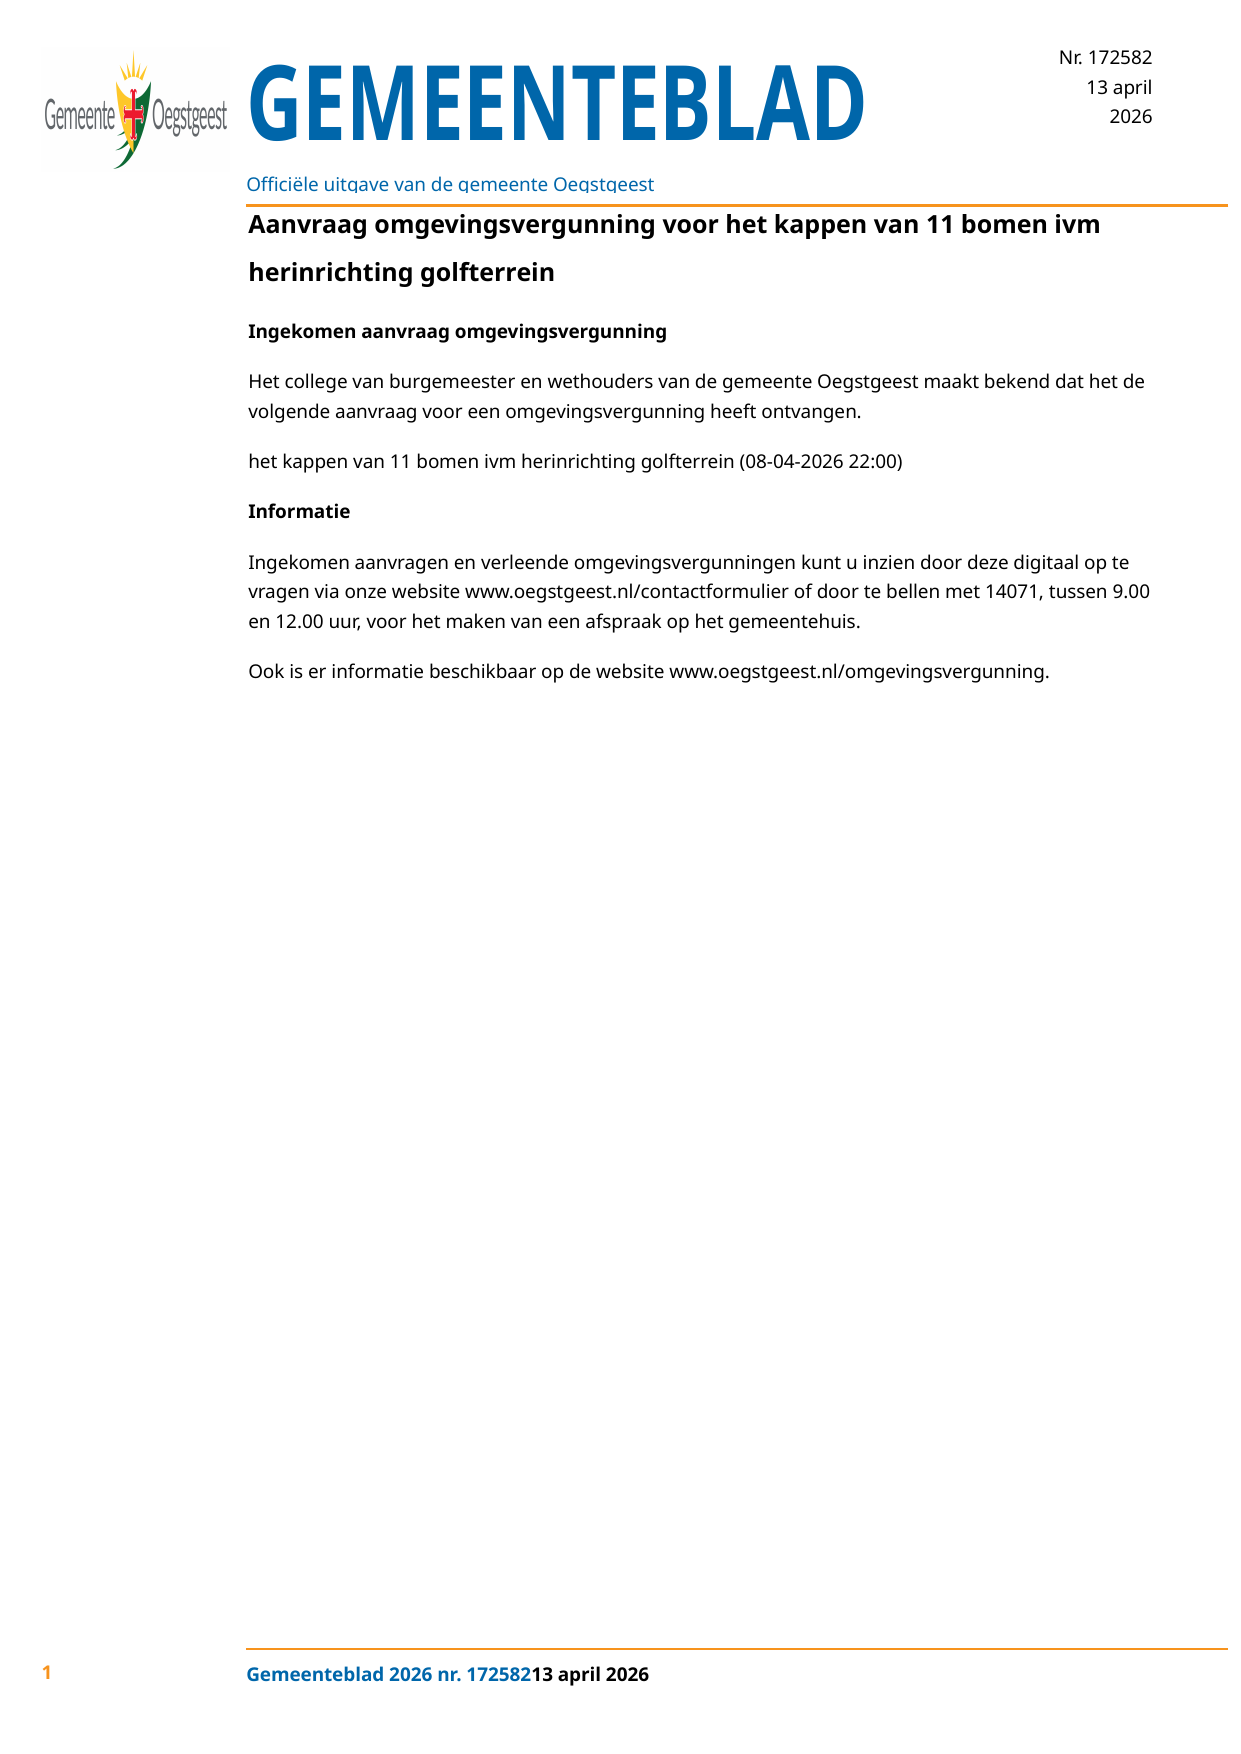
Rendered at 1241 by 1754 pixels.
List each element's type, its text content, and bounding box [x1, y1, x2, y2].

text Aanvraag omgevingsvergunning voor het kappen van 11 bomen ivm herinrichting golfterrein [248, 207, 1152, 288]
text Het college van burgemeester en wethouders van de gemeente Oegstgeest maakt bekend dat het de volgende aanvraag voor een omgevingsvergunning heeft ontvangen. [248, 368, 1152, 424]
text Ook is er informatie beschikbaar op de website www.oegstgeest.nl/omgevingsvergunning. [248, 659, 1152, 684]
picture [41, 47, 231, 172]
text Informatie [248, 499, 1152, 524]
text Ingekomen aanvragen en verleende omgevingsvergunningen kunt u inzien door deze digitaal op te vragen via onze website www.oegstgeest.nl/contactformulier of door te bellen met 14071, tussen 9.00 en 12.00 uur, voor het maken van een afspraak op het gemeentehuis. [248, 549, 1152, 634]
text Ingekomen aanvraag omgevingsvergunning [248, 318, 1152, 344]
text het kappen van 11 bomen ivm herinrichting golfterrein (08-04-2026 22:00) [248, 448, 1152, 474]
